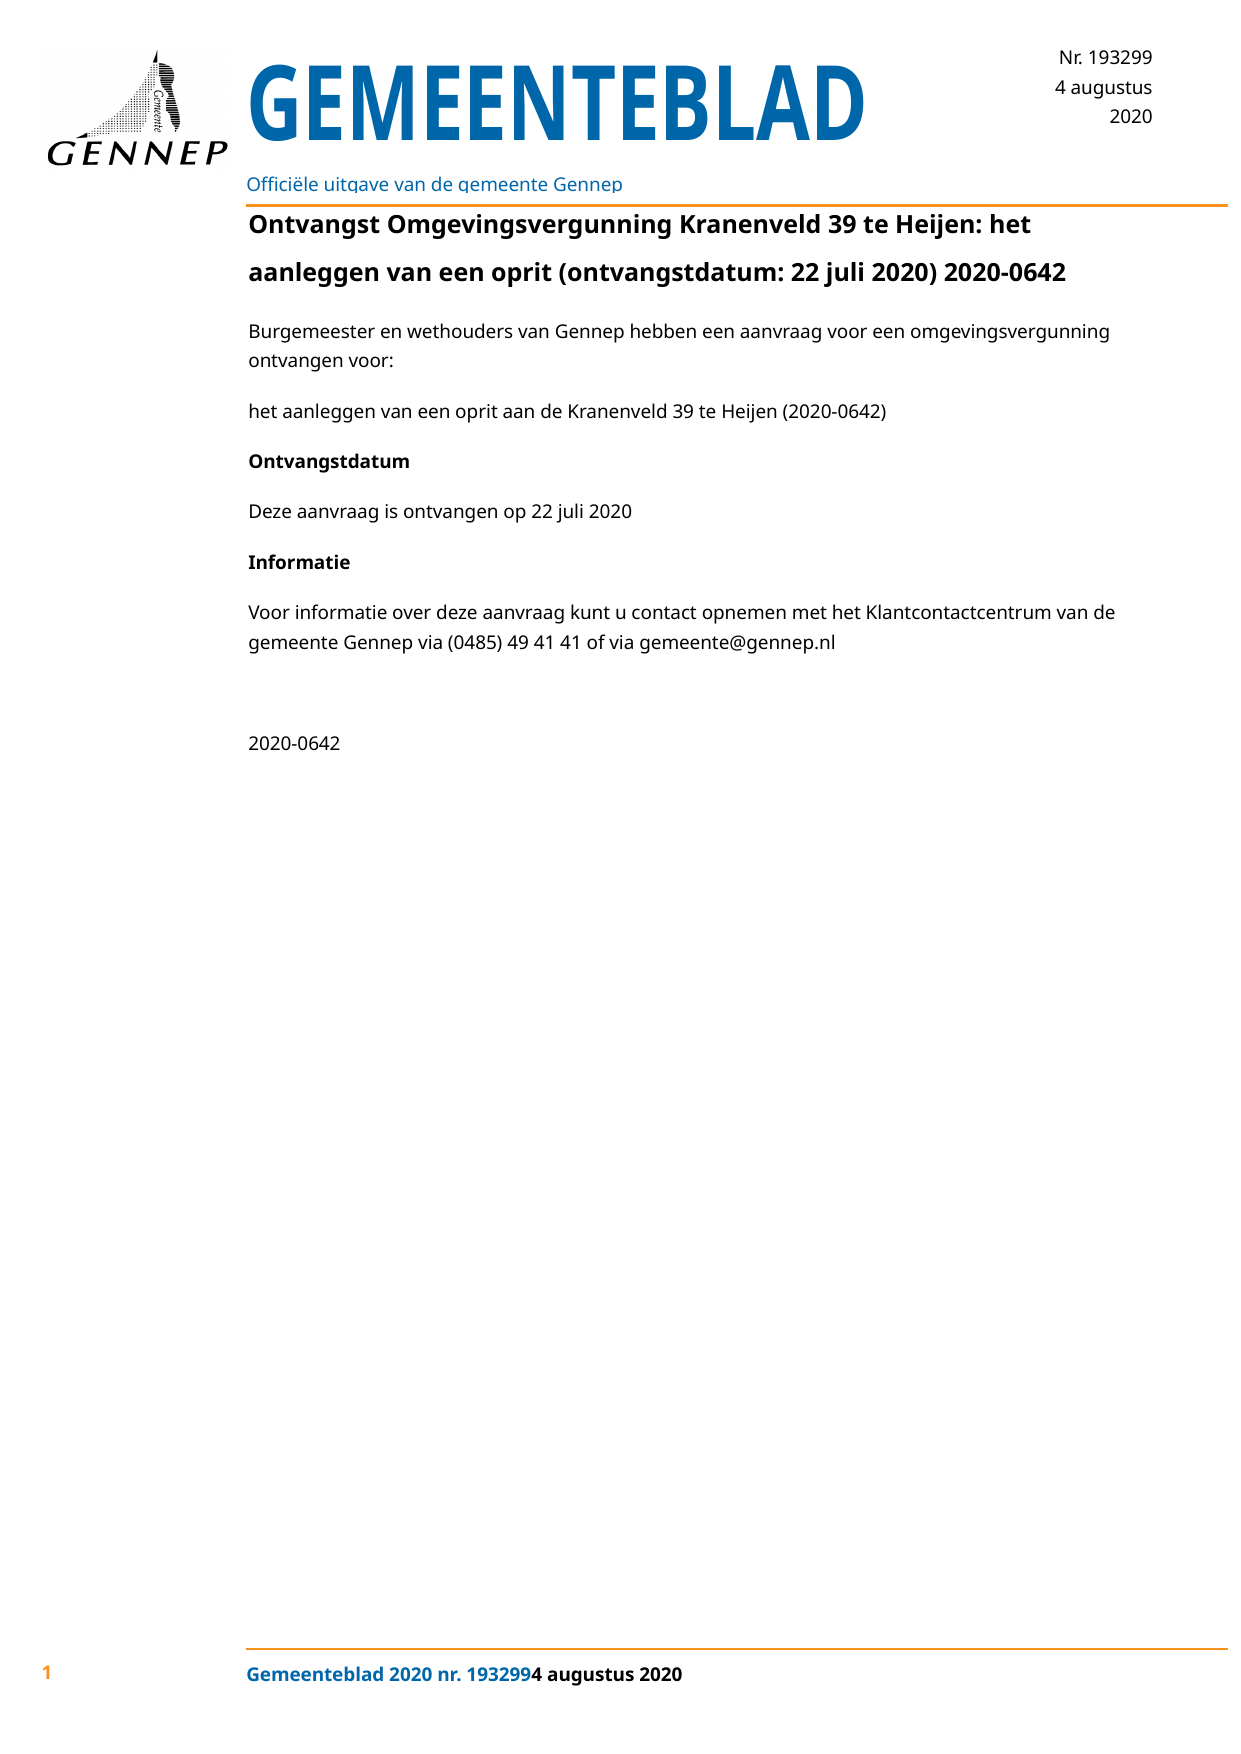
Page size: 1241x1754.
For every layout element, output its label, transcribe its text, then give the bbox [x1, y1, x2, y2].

text Ontvangstdatum [248, 448, 1152, 474]
text 2020-0642 [248, 730, 1152, 756]
text Deze aanvraag is ontvangen op 22 juli 2020 [248, 499, 1152, 524]
text het aanleggen van een oprit aan de Kranenveld 39 te Heijen (2020-0642) [248, 398, 1152, 424]
text Voor informatie over deze aanvraag kunt u contact opnemen met het Klantcontactcentrum van de gemeente Gennep via (0485) 49 41 41 of via gemeente@gennep.nl [248, 599, 1152, 655]
text Ontvangst Omgevingsvergunning Kranenveld 39 te Heijen: het aanleggen van een oprit (ontvangstdatum: 22 juli 2020) 2020-0642 [248, 207, 1152, 288]
text Informatie [248, 549, 1152, 575]
text Burgemeester en wethouders van Gennep hebben een aanvraag voor een omgevingsvergunning ontvangen voor: [248, 318, 1152, 373]
picture [41, 47, 231, 172]
